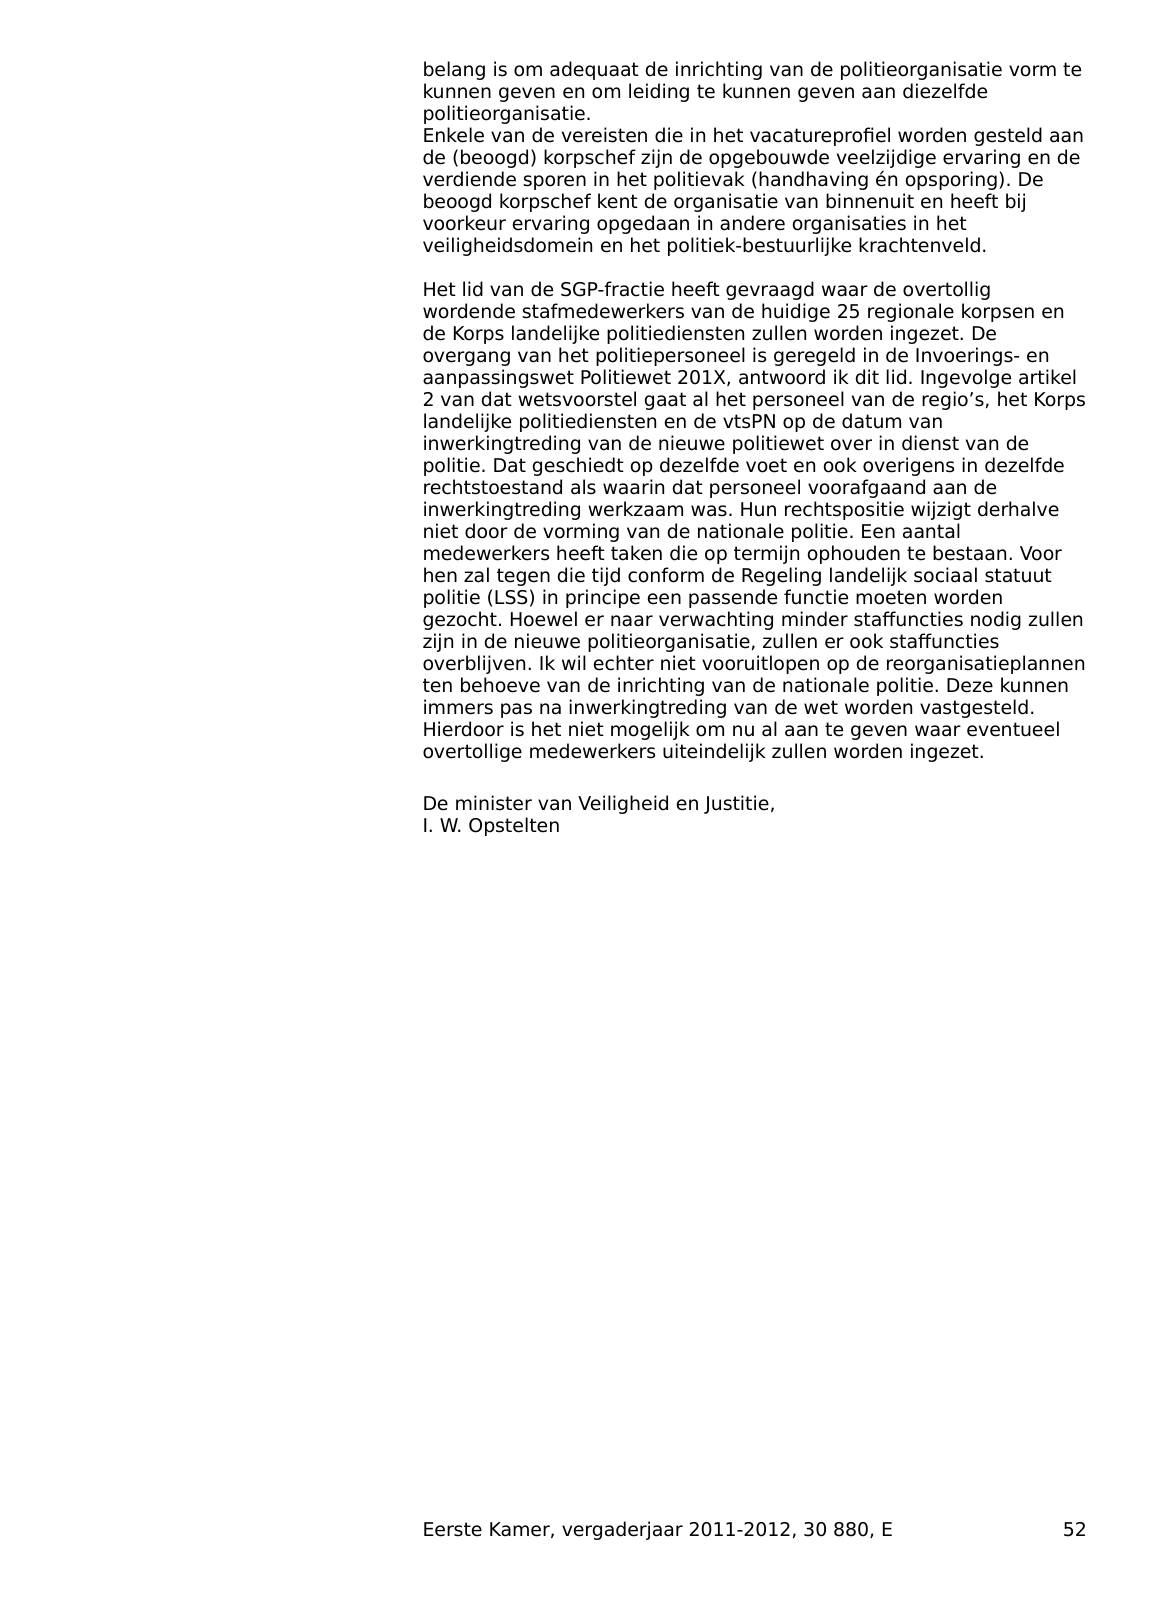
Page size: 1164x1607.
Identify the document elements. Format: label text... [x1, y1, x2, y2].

text belang is om adequaat de inrichting van de politieorganisatie vorm te kunnen geven en om leiding te kunnen geven aan diezelfde politieorganisatie. [422, 59, 1087, 125]
text De minister van Veiligheid en Justitie, I. W. Opstelten [422, 793, 1087, 837]
text Enkele van de vereisten die in het vacatureprofiel worden gesteld aan de (beoogd) korpschef zijn de opgebouwde veelzijdige ervaring en de verdiende sporen in het politievak (handhaving én opsporing). De beoogd korpschef kent de organisatie van binnenuit en heeft bij voorkeur ervaring opgedaan in andere organisaties in het veiligheidsdomein en het politiek-bestuurlijke krachtenveld. [422, 125, 1087, 257]
text Het lid van de SGP-fractie heeft gevraagd waar de overtollig wordende stafmedewerkers van de huidige 25 regionale korpsen en de Korps landelijke politiediensten zullen worden ingezet. De overgang van het politiepersoneel is geregeld in de Invoerings- en aanpassingswet Politiewet 201X, antwoord ik dit lid. Ingevolge artikel 2 van dat wetsvoorstel gaat al het personeel van de regio’s, het Korps landelijke politiediensten en de vtsPN op de datum van inwerkingtreding van de nieuwe politiewet over in dienst van de politie. Dat geschiedt op dezelfde voet en ook overigens in dezelfde rechtstoestand als waarin dat personeel voorafgaand aan de inwerkingtreding werkzaam was. Hun rechtspositie wijzigt derhalve niet door de vorming van de nationale politie. Een aantal medewerkers heeft taken die op termijn ophouden te bestaan. Voor hen zal tegen die tijd conform de Regeling landelijk sociaal statuut politie (LSS) in principe een passende functie moeten worden gezocht. Hoewel er naar verwachting minder staffuncties nodig zullen zijn in de nieuwe politieorganisatie, zullen er ook staffuncties overblijven. Ik wil echter niet vooruitlopen op de reorganisatieplannen ten behoeve van de inrichting van de nationale politie. Deze kunnen immers pas na inwerkingtreding van de wet worden vastgesteld. Hierdoor is het niet mogelijk om nu al aan te geven waar eventueel overtollige medewerkers uiteindelijk zullen worden ingezet. [422, 279, 1087, 763]
